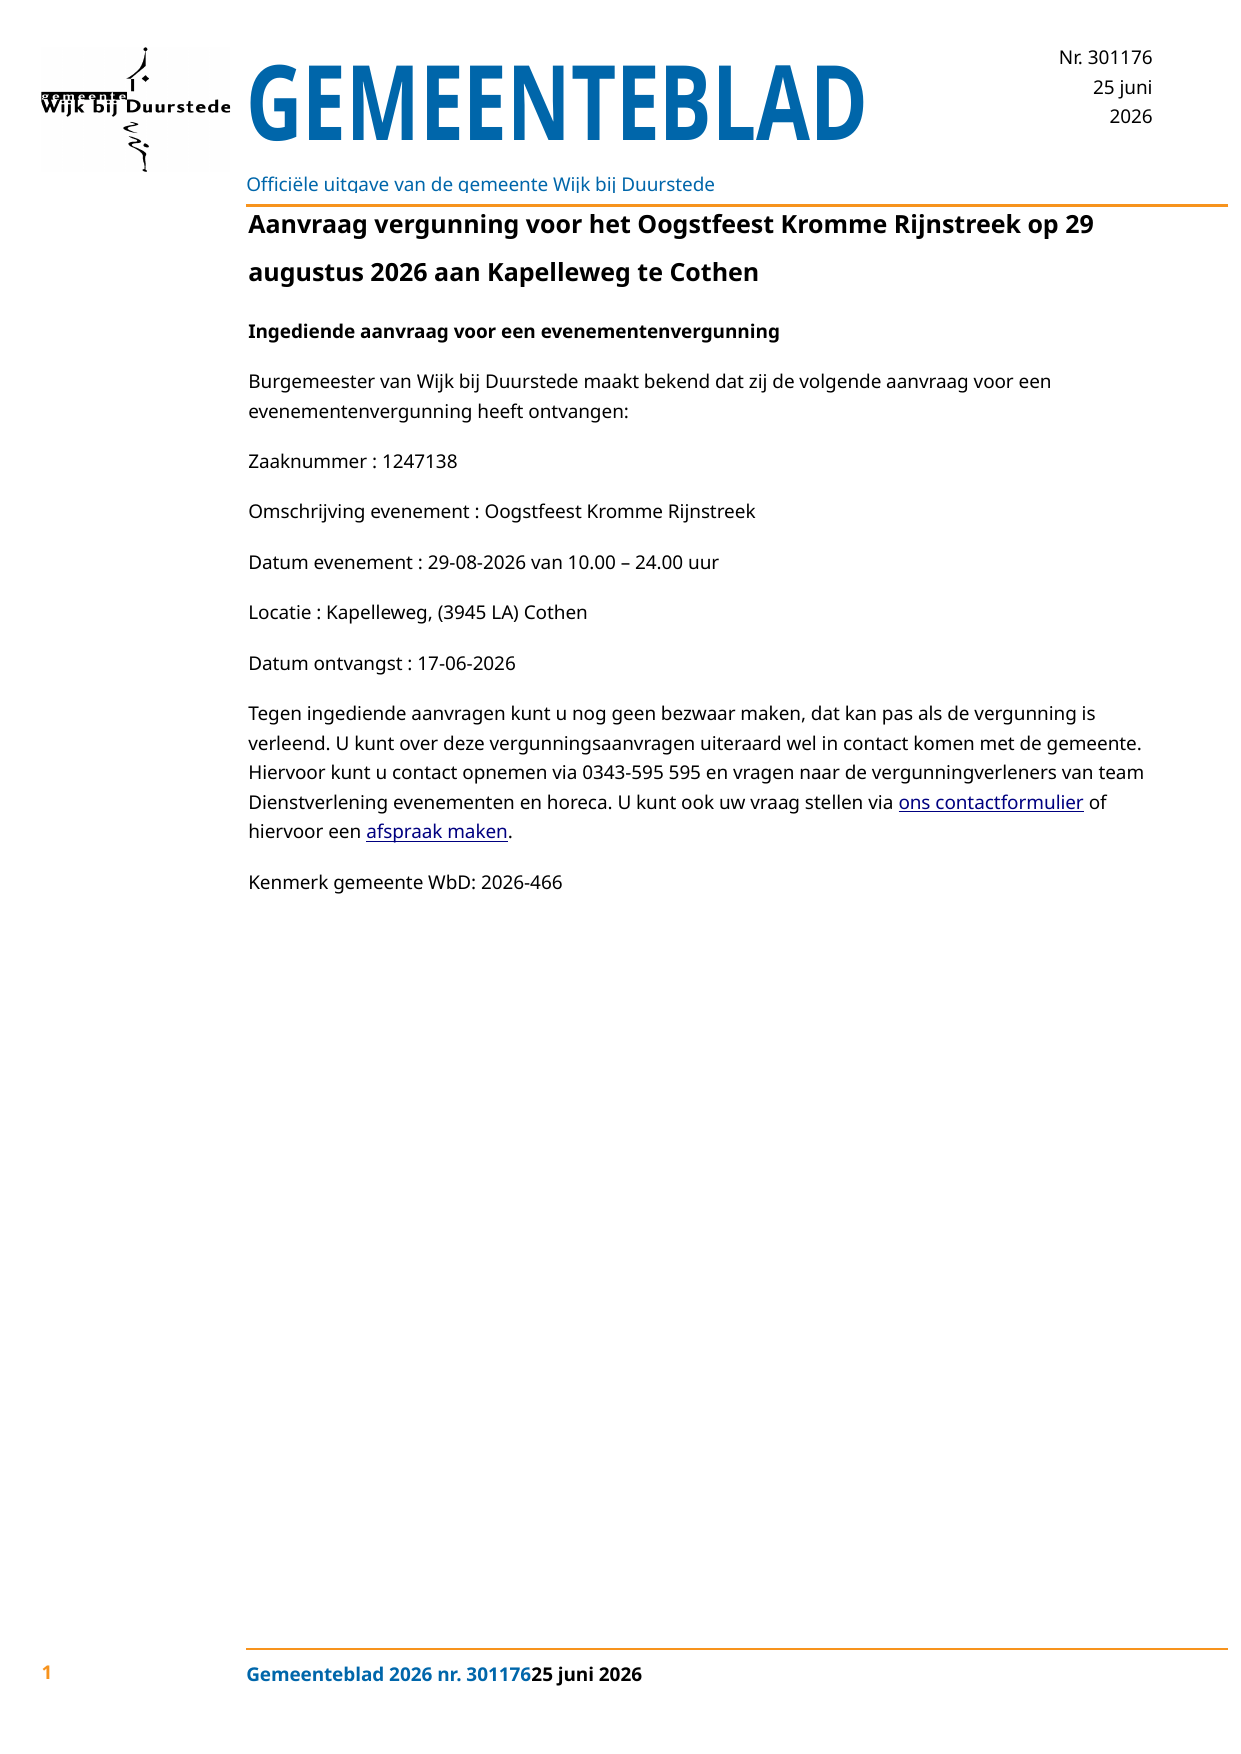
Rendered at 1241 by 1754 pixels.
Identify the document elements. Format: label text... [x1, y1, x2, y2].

text Tegen ingediende aanvragen kunt u nog geen bezwaar maken, dat kan pas als de vergunning is verleend. U kunt over deze vergunningsaanvragen uiteraard wel in contact komen met de gemeente. Hiervoor kunt u contact opnemen via 0343-595 595 en vragen naar de vergunningverleners van team Dienstverlening evenementen en horeca. U kunt ook uw vraag stellen via ons contactformulier of hiervoor een afspraak maken. [248, 700, 1152, 844]
text Ingediende aanvraag voor een evenementenvergunning [248, 318, 1152, 344]
text Zaaknummer : 1247138 [248, 448, 1152, 474]
picture [41, 47, 231, 172]
text Omschrijving evenement : Oogstfeest Kromme Rijnstreek [248, 499, 1152, 524]
text Aanvraag vergunning voor het Oogstfeest Kromme Rijnstreek op 29 augustus 2026 aan Kapelleweg te Cothen [248, 207, 1152, 288]
text Burgemeester van Wijk bij Duurstede maakt bekend dat zij de volgende aanvraag voor een evenementenvergunning heeft ontvangen: [248, 368, 1152, 424]
text Kenmerk gemeente WbD: 2026-466 [248, 869, 1152, 895]
text Datum evenement : 29-08-2026 van 10.00 – 24.00 uur [248, 549, 1152, 575]
text Locatie : Kapelleweg, (3945 LA) Cothen [248, 599, 1152, 625]
text Datum ontvangst : 17-06-2026 [248, 650, 1152, 676]
